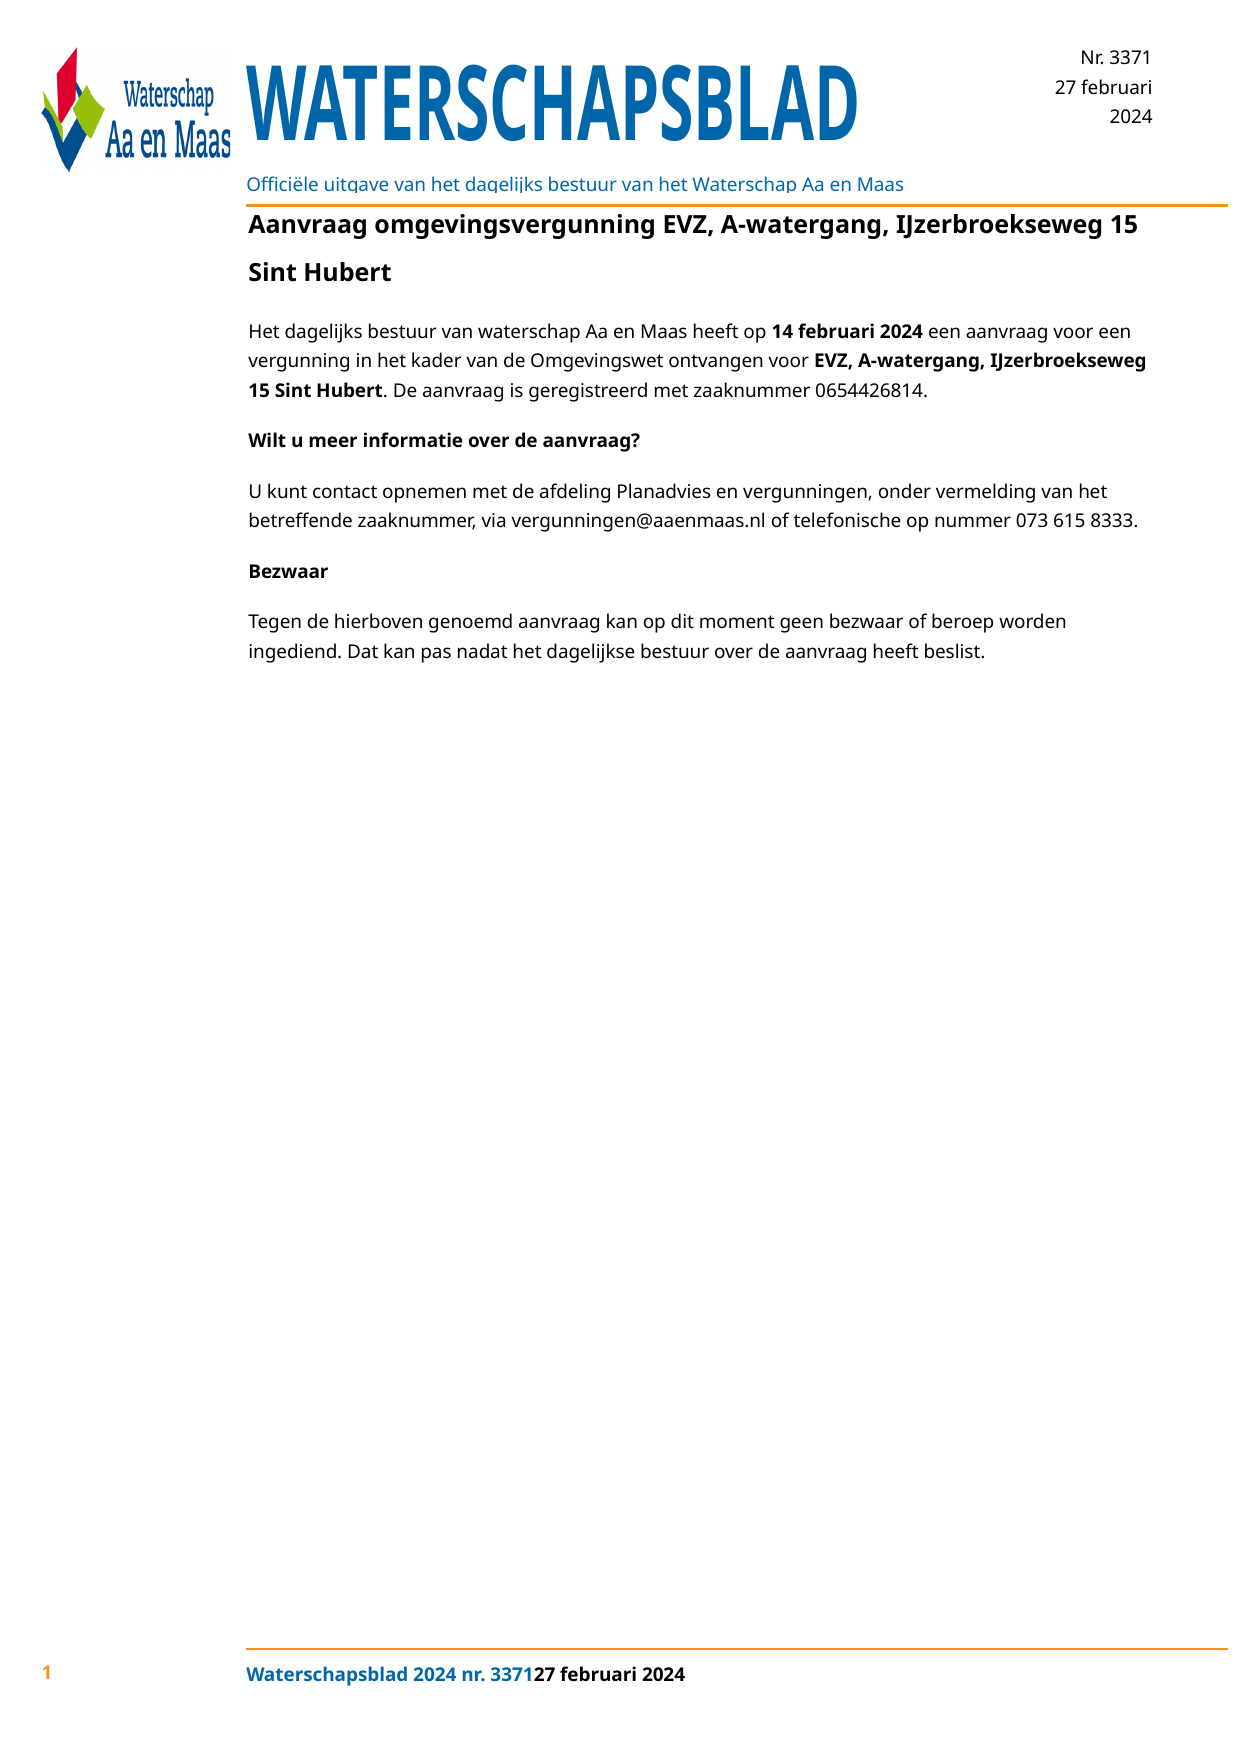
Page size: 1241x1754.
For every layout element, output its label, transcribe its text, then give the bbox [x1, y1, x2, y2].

text Bezwaar [248, 558, 1152, 584]
text Tegen de hierboven genoemd aanvraag kan op dit moment geen bezwaar of beroep worden ingediend. Dat kan pas nadat het dagelijkse bestuur over de aanvraag heeft beslist. [248, 608, 1152, 664]
text Het dagelijks bestuur van waterschap Aa en Maas heeft op 14 februari 2024 een aanvraag voor een vergunning in het kader van de Omgevingswet ontvangen voor EVZ, A-watergang, IJzerbroekseweg 15 Sint Hubert. De aanvraag is geregistreerd met zaaknummer 0654426814. [248, 318, 1152, 403]
picture [41, 47, 231, 172]
text Aanvraag omgevingsvergunning EVZ, A-watergang, IJzerbroekseweg 15 Sint Hubert [248, 207, 1152, 288]
text Wilt u meer informatie over de aanvraag? [248, 427, 1152, 453]
text U kunt contact opnemen met de afdeling Planadvies en vergunningen, onder vermelding van het betreffende zaaknummer, via vergunningen@aaenmaas.nl of telefonische op nummer 073 615 8333. [248, 478, 1152, 533]
